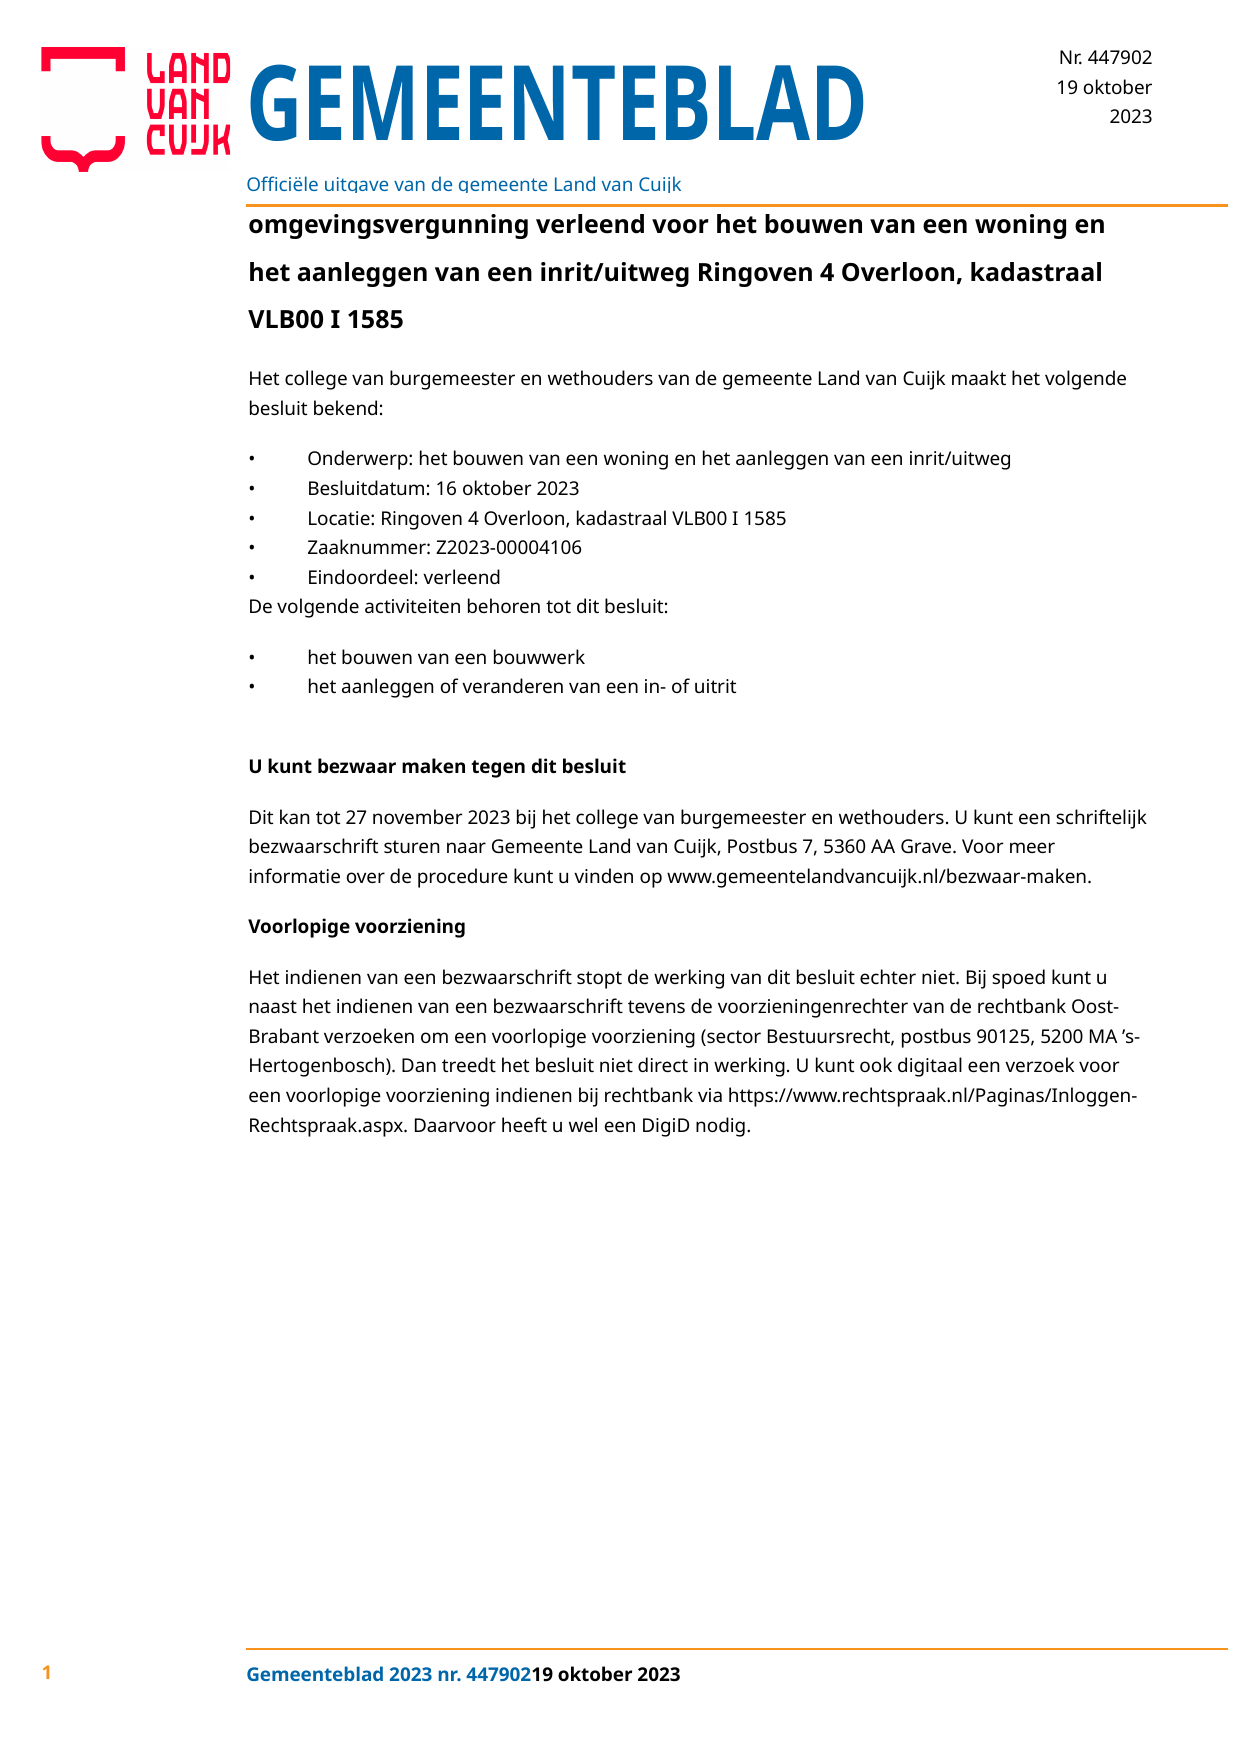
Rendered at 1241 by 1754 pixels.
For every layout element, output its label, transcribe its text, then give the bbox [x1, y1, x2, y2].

list Besluitdatum: 16 oktober 2023 [248, 475, 1152, 501]
list Eindoordeel: verleend [248, 564, 1152, 589]
list het bouwen van een bouwwerk [248, 644, 1152, 669]
text Voorlopige voorziening [248, 913, 1152, 939]
text U kunt bezwaar maken tegen dit besluit [248, 753, 1152, 779]
list het aanleggen of veranderen van een in- of uitrit [248, 673, 1152, 699]
list Onderwerp: het bouwen van een woning en het aanleggen van een inrit/uitweg [248, 446, 1152, 471]
text omgevingsvergunning verleend voor het bouwen van een woning en het aanleggen van een inrit/uitweg Ringoven 4 Overloon, kadastraal VLB00 I 1585 [248, 207, 1152, 336]
picture [41, 47, 231, 172]
text De volgende activiteiten behoren tot dit besluit: [248, 593, 1152, 619]
text Het indienen van een bezwaarschrift stopt de werking van dit besluit echter niet. Bij spoed kunt u naast het indienen van een bezwaarschrift tevens de voorzieningenrechter van de rechtbank Oost-Brabant verzoeken om een voorlopige voorziening (sector Bestuursrecht, postbus 90125, 5200 MA ’s-Hertogenbosch). Dan treedt het besluit niet direct in werking. U kunt ook digitaal een verzoek voor een voorlopige voorziening indienen bij rechtbank via https://www.rechtspraak.nl/Paginas/Inloggen-Rechtspraak.aspx. Daarvoor heeft u wel een DigiD nodig. [248, 964, 1152, 1137]
text Dit kan tot 27 november 2023 bij het college van burgemeester en wethouders. U kunt een schriftelijk bezwaarschrift sturen naar Gemeente Land van Cuijk, Postbus 7, 5360 AA Grave. Voor meer informatie over de procedure kunt u vinden op www.gemeentelandvancuijk.nl/bezwaar-maken. [248, 804, 1152, 889]
text Het college van burgemeester en wethouders van de gemeente Land van Cuijk maakt het volgende besluit bekend: [248, 366, 1152, 421]
list Zaaknummer: Z2023-00004106 [248, 534, 1152, 560]
list Locatie: Ringoven 4 Overloon, kadastraal VLB00 I 1585 [248, 505, 1152, 530]
